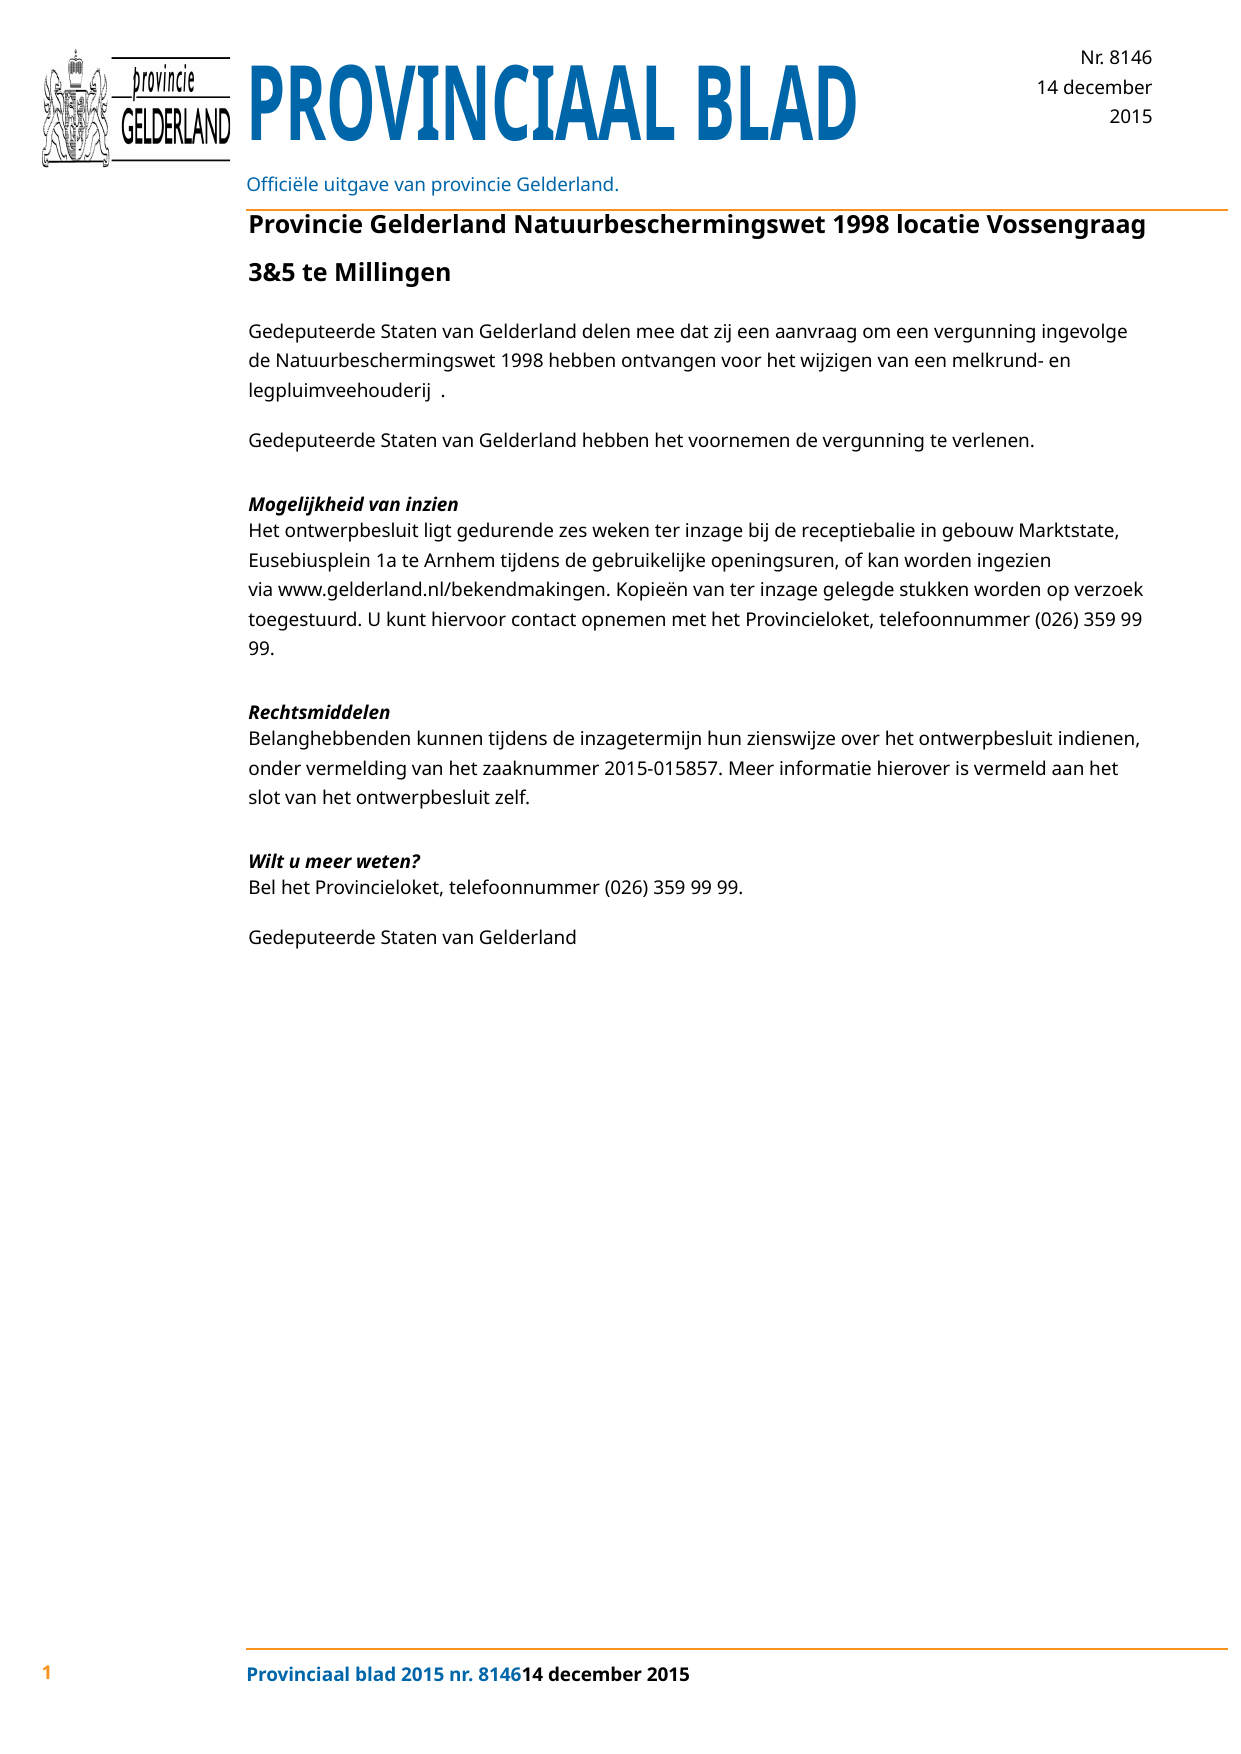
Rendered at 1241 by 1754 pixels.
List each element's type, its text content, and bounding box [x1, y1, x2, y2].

text Gedeputeerde Staten van Gelderland [248, 924, 1152, 950]
text Gedeputeerde Staten van Gelderland hebben het voornemen de vergunning te verlenen. [248, 427, 1152, 453]
text Wilt u meer weten? [248, 848, 1152, 874]
text Rechtsmiddelen [248, 699, 1152, 725]
text Provincie Gelderland Natuurbeschermingswet 1998 locatie Vossengraag 3&5 te Millingen [248, 211, 1152, 288]
text Mogelijkheid van inzien [248, 491, 1152, 517]
text Het ontwerpbesluit ligt gedurende zes weken ter inzage bij de receptiebalie in gebouw Marktstate, Eusebiusplein 1a te Arnhem tijdens de gebruikelijke openingsuren, of kan worden ingezien via www.gelderland.nl/bekendmakingen. Kopieën van ter inzage gelegde stukken worden op verzoek toegestuurd. U kunt hiervoor contact opnemen met het Provincieloket, telefoonnummer (026) 359 99 99. [248, 517, 1152, 661]
text Gedeputeerde Staten van Gelderland delen mee dat zij een aanvraag om een vergunning ingevolge de Natuurbeschermingswet 1998 hebben ontvangen voor het wijzigen van een melkrund- en legpluimveehouderij . [248, 318, 1152, 403]
text Belanghebbenden kunnen tijdens de inzagetermijn hun zienswijze over het ontwerpbesluit indienen, onder vermelding van het zaaknummer 2015-015857. Meer informatie hierover is vermeld aan het slot van het ontwerpbesluit zelf. [248, 725, 1152, 810]
text Bel het Provincieloket, telefoonnummer (026) 359 99 99. [248, 874, 1152, 900]
picture [41, 47, 231, 172]
